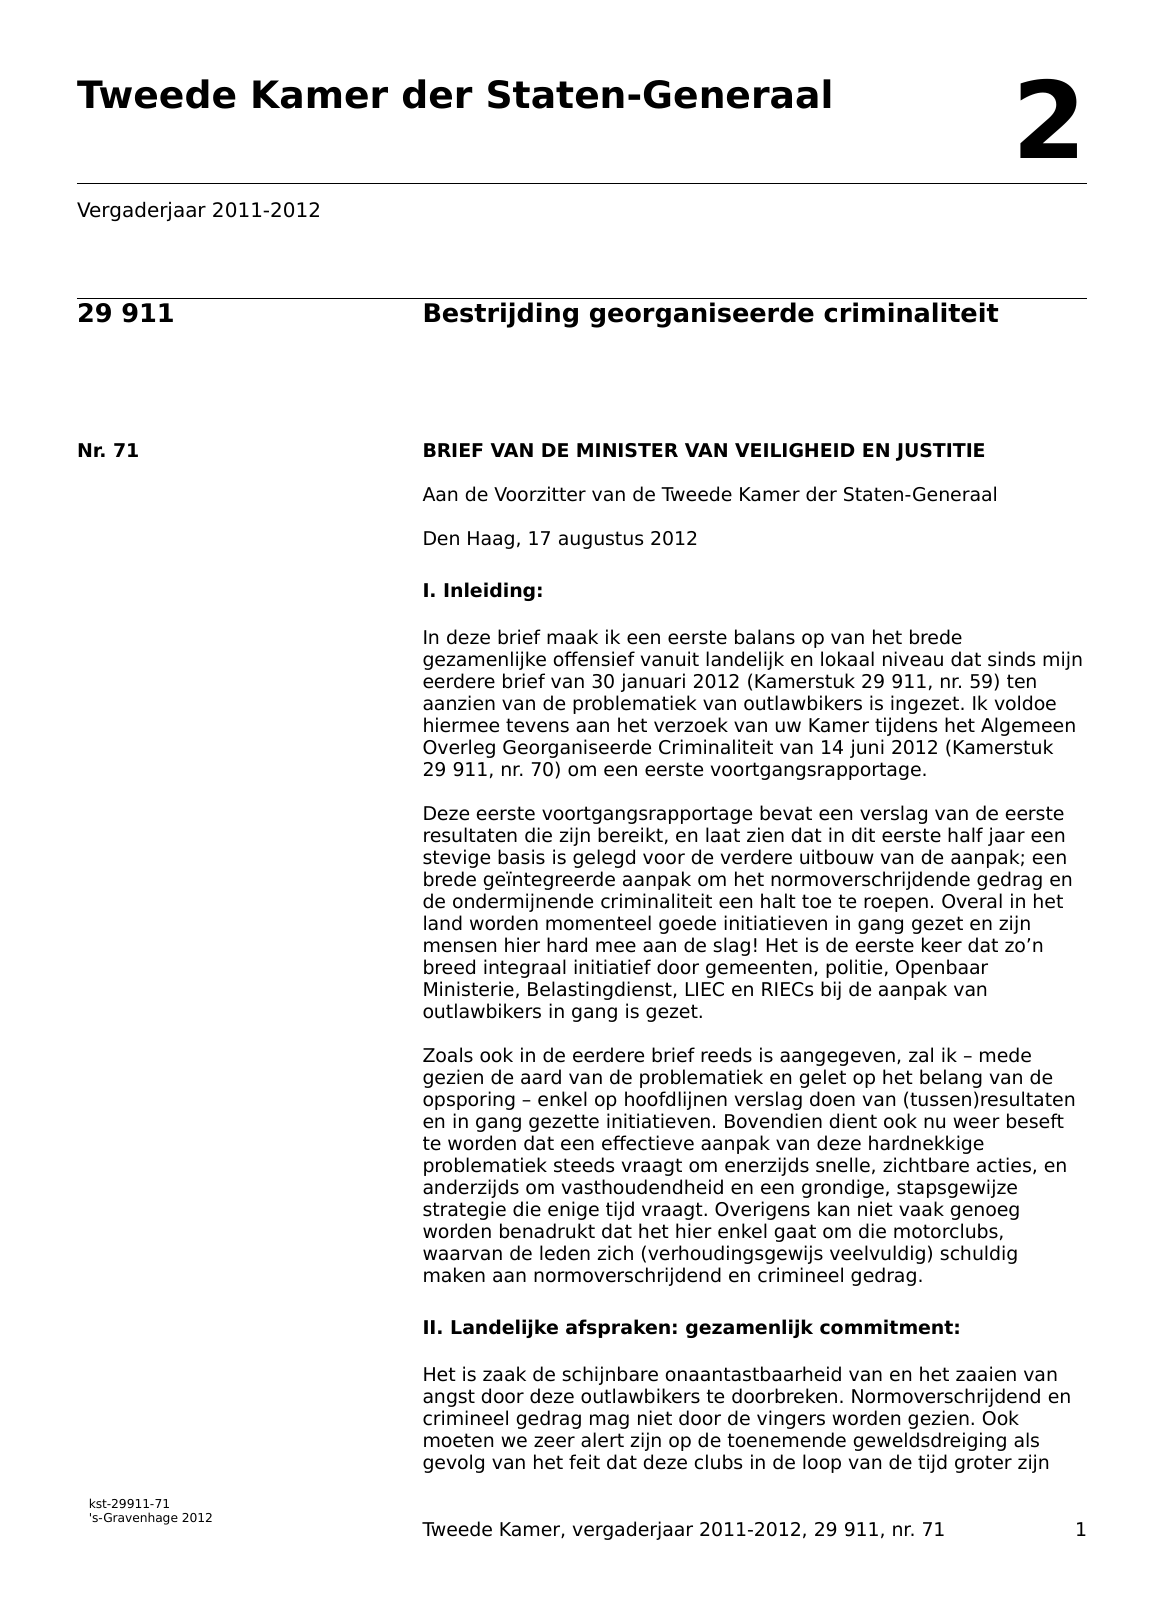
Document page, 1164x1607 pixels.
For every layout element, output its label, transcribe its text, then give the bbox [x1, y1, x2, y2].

table_header 2 [886, 59, 1087, 183]
subtitle II. Landelijke afspraken: gezamenlijk commitment: [422, 1317, 1087, 1339]
text 's-Gravenhage 2012 [88, 1511, 323, 1525]
table_header Tweede Kamer der Staten-Generaal [77, 59, 886, 183]
subtitle Nr. 71 BRIEF VAN DE MINISTER VAN VEILIGHEID EN JUSTITIE [77, 440, 1087, 462]
table_cell Vergaderjaar 2011-2012 [77, 184, 1087, 298]
text kst-29911-71 [88, 1497, 323, 1511]
text Deze eerste voortgangsrapportage bevat een verslag van de eerste resultaten die zijn bereikt, en laat zien dat in dit eerste half jaar een stevige basis is gelegd voor de verdere uitbouw van de aanpak; een brede geïntegreerde aanpak om het normoverschrijdende gedrag en de ondermijnende criminaliteit een halt toe te roepen. Overal in het land worden momenteel goede initiatieven in gang gezet en zijn mensen hier hard mee aan de slag! Het is de eerste keer dat zo’n breed integraal initiatief door gemeenten, politie, Openbaar Ministerie, Belastingdienst, LIEC en RIECs bij de aanpak van outlawbikers in gang is gezet. [422, 803, 1087, 1023]
text Den Haag, 17 augustus 2012 [422, 528, 1087, 550]
text Zoals ook in de eerdere brief reeds is aangegeven, zal ik – mede gezien de aard van de problematiek en gelet op het belang van de opsporing – enkel op hoofdlijnen verslag doen van (tussen)resultaten en in gang gezette initiatieven. Bovendien dient ook nu weer beseft te worden dat een effectieve aanpak van deze hardnekkige problematiek steeds vraagt om enerzijds snelle, zichtbare acties, en anderzijds om vasthoudendheid en een grondige, stapsgewijze strategie die enige tijd vraagt. Overigens kan niet vaak genoeg worden benadrukt dat het hier enkel gaat om die motorclubs, waarvan de leden zich (verhoudingsgewijs veelvuldig) schuldig maken aan normoverschrijdend en crimineel gedrag. [422, 1045, 1087, 1287]
subtitle 29 911 Bestrijding georganiseerde criminaliteit [77, 299, 1087, 329]
text Aan de Voorzitter van de Tweede Kamer der Staten-Generaal [422, 484, 1087, 506]
subtitle I. Inleiding: [422, 580, 1087, 602]
text In deze brief maak ik een eerste balans op van het brede gezamenlijke offensief vanuit landelijk en lokaal niveau dat sinds mijn eerdere brief van 30 januari 2012 (Kamerstuk 29 911, nr. 59) ten aanzien van de problematiek van outlawbikers is ingezet. Ik voldoe hiermee tevens aan het verzoek van uw Kamer tijdens het Algemeen Overleg Georganiseerde Criminaliteit van 14 juni 2012 (Kamerstuk 29 911, nr. 70) om een eerste voortgangsrapportage. [422, 627, 1087, 781]
text Het is zaak de schijnbare onaantastbaarheid van en het zaaien van angst door deze outlawbikers te doorbreken. Normoverschrijdend en crimineel gedrag mag niet door de vingers worden gezien. Ook moeten we zeer alert zijn op de toenemende geweldsdreiging als gevolg van het feit dat deze clubs in de loop van de tijd groter zijn [422, 1364, 1087, 1474]
